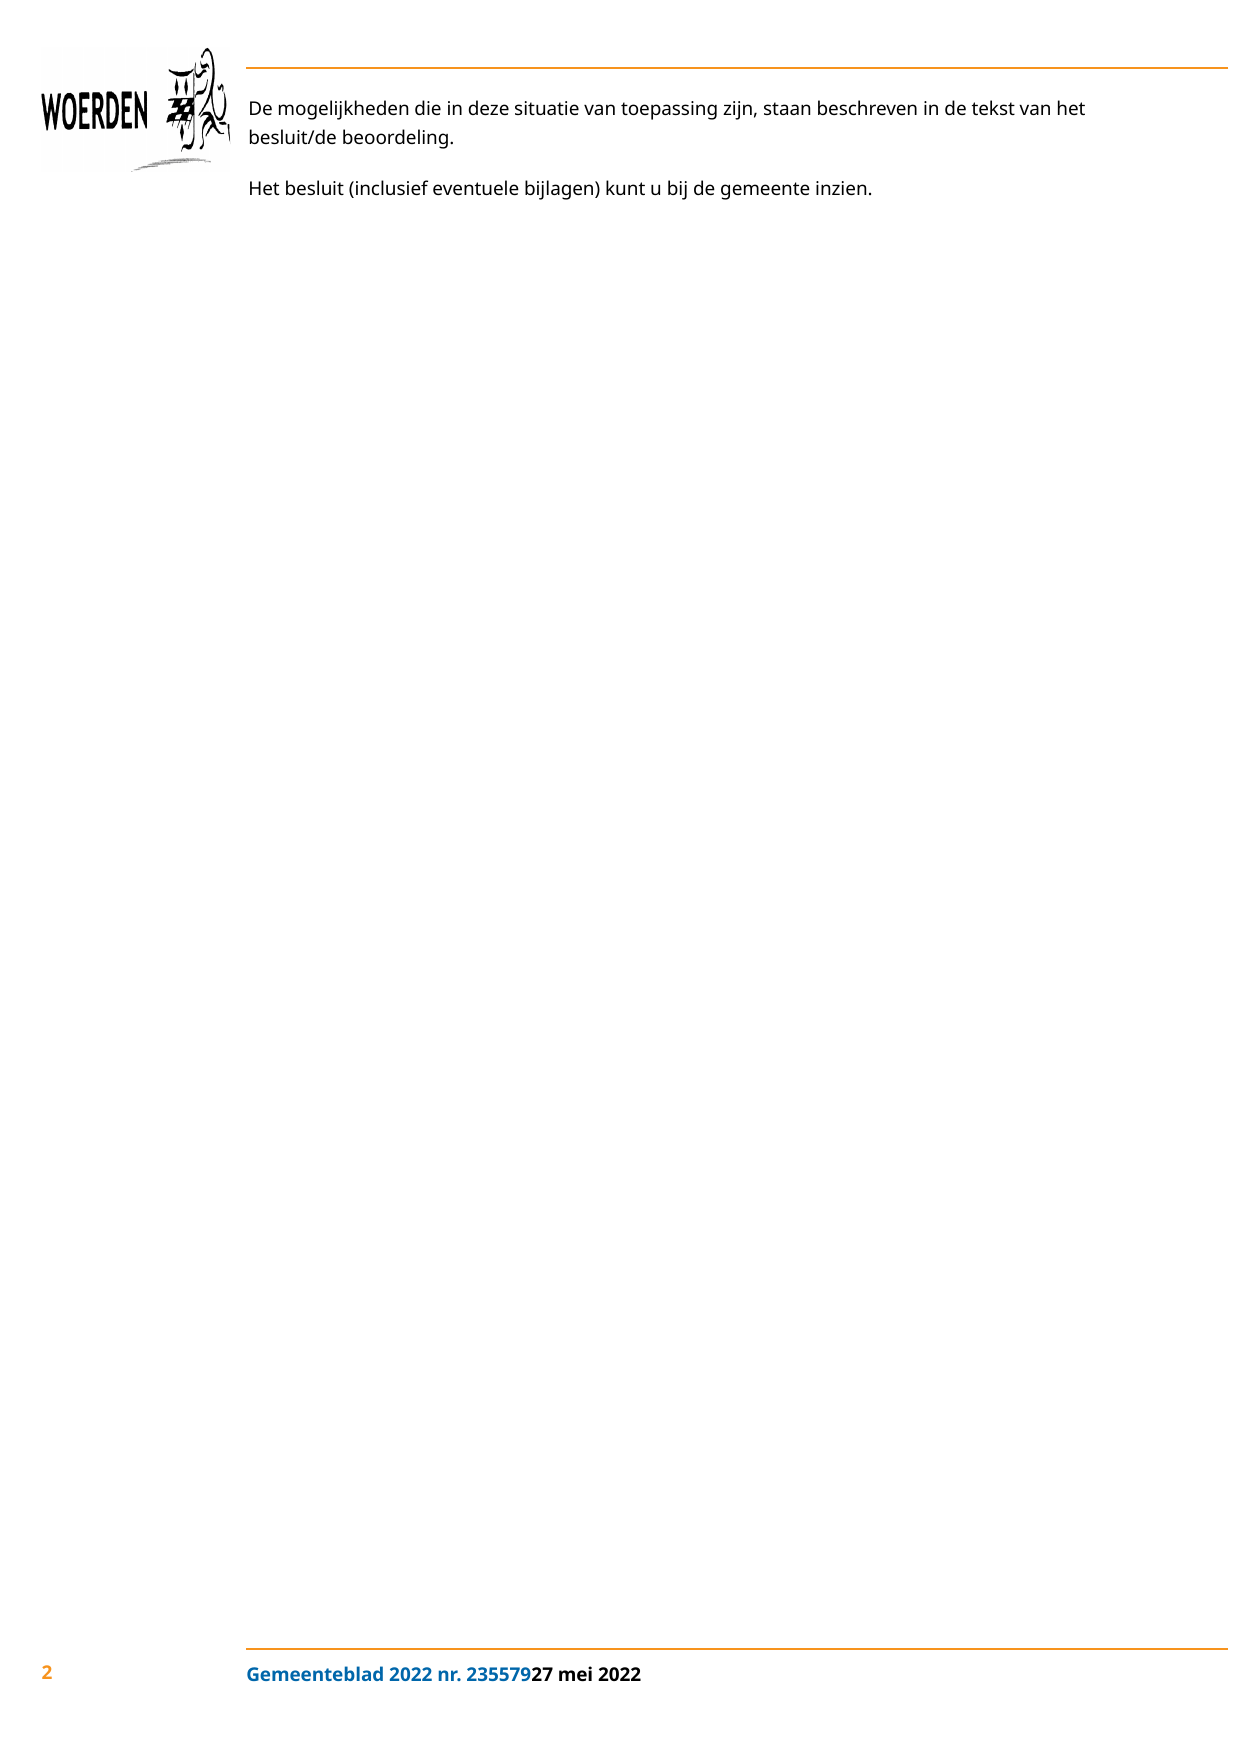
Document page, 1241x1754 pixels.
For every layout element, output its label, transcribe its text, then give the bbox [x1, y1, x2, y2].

picture [41, 47, 231, 172]
text Het besluit (inclusief eventuele bijlagen) kunt u bij de gemeente inzien. [248, 175, 1152, 201]
text De mogelijkheden die in deze situatie van toepassing zijn, staan beschreven in de tekst van het besluit/de beoordeling. [248, 95, 1152, 150]
